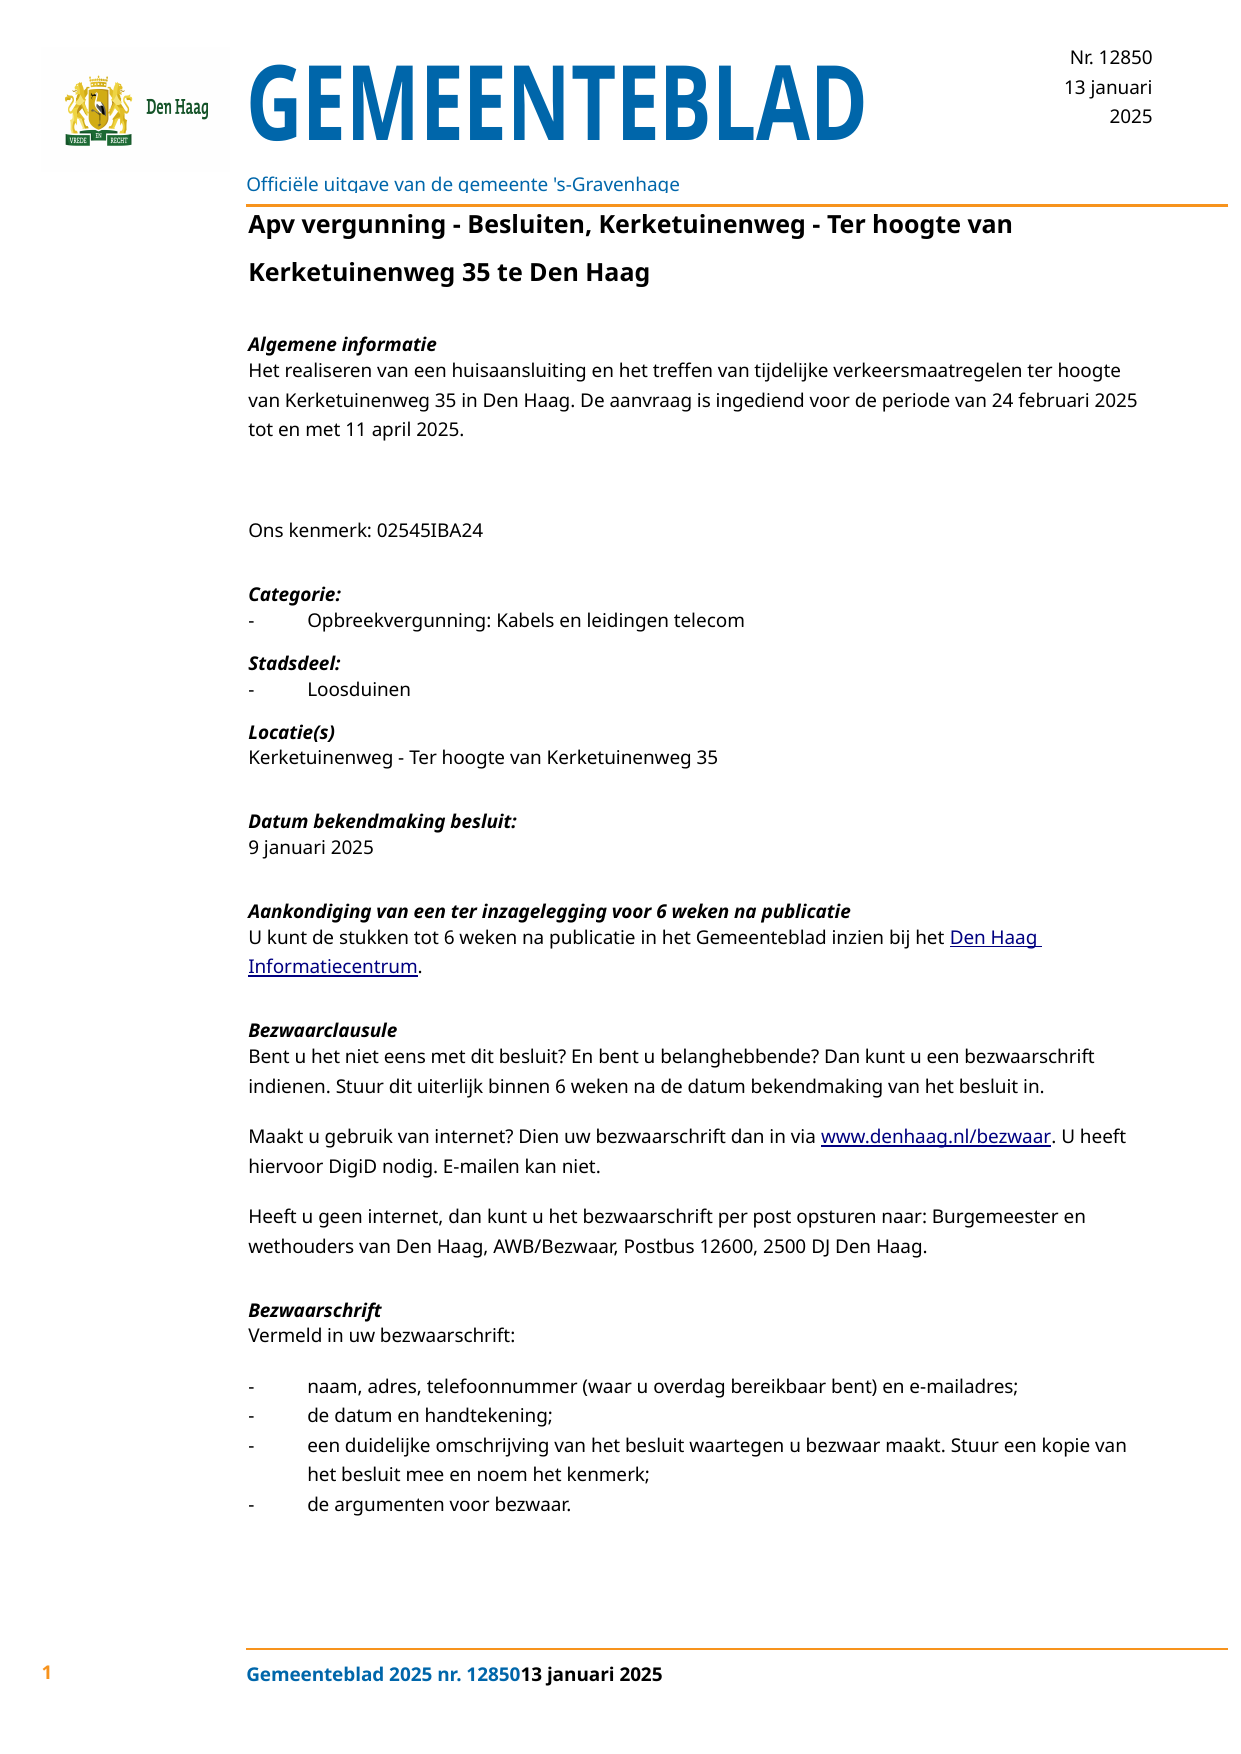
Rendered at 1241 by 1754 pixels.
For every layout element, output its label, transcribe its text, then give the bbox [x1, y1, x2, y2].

list naam, adres, telefoonnummer (waar u overdag bereikbaar bent) en e-mailadres; [248, 1373, 1152, 1399]
text U kunt de stukken tot 6 weken na publicatie in het Gemeenteblad inzien bij het Den Haag Informatiecentrum. [248, 924, 1152, 979]
list de argumenten voor bezwaar. [248, 1491, 1152, 1517]
text Heeft u geen internet, dan kunt u het bezwaarschrift per post opsturen naar: Burgemeester en wethouders van Den Haag, AWB/Bezwaar, Postbus 12600, 2500 DJ Den Haag. [248, 1203, 1152, 1258]
text Kerketuinenweg - Ter hoogte van Kerketuinenweg 35 [248, 744, 1152, 770]
text Stadsdeel: [248, 650, 1152, 676]
text Locatie(s) [248, 719, 1152, 744]
text Bent u het niet eens met dit besluit? En bent u belanghebbende? Dan kunt u een bezwaarschrift indienen. Stuur dit uiterlijk binnen 6 weken na de datum bekendmaking van het besluit in. [248, 1043, 1152, 1098]
text Maakt u gebruik van internet? Dien uw bezwaarschrift dan in via www.denhaag.nl/bezwaar. U heeft hiervoor DigiD nodig. E-mailen kan niet. [248, 1123, 1152, 1178]
text Bezwaarclausule [248, 1017, 1152, 1043]
list een duidelijke omschrijving van het besluit waartegen u bezwaar maakt. Stuur een kopie van het besluit mee en noem het kenmerk; [248, 1432, 1152, 1487]
text Algemene informatie [248, 331, 1152, 357]
text Datum bekendmaking besluit: [248, 808, 1152, 834]
text 9 januari 2025 [248, 834, 1152, 860]
list Opbreekvergunning: Kabels en leidingen telecom [248, 607, 1152, 633]
text Categorie: [248, 581, 1152, 607]
text Ons kenmerk: 02545IBA24 [248, 517, 1152, 543]
picture [41, 47, 231, 172]
text Vermeld in uw bezwaarschrift: [248, 1322, 1152, 1348]
text Aankondiging van een ter inzagelegging voor 6 weken na publicatie [248, 898, 1152, 924]
text Apv vergunning - Besluiten, Kerketuinenweg - Ter hoogte van Kerketuinenweg 35 te Den Haag [248, 207, 1152, 288]
list de datum en handtekening; [248, 1402, 1152, 1428]
list Loosduinen [248, 676, 1152, 701]
text Bezwaarschrift [248, 1297, 1152, 1322]
text Het realiseren van een huisaansluiting en het treffen van tijdelijke verkeersmaatregelen ter hoogte van Kerketuinenweg 35 in Den Haag. De aanvraag is ingediend voor de periode van 24 februari 2025 tot en met 11 april 2025. [248, 357, 1152, 442]
